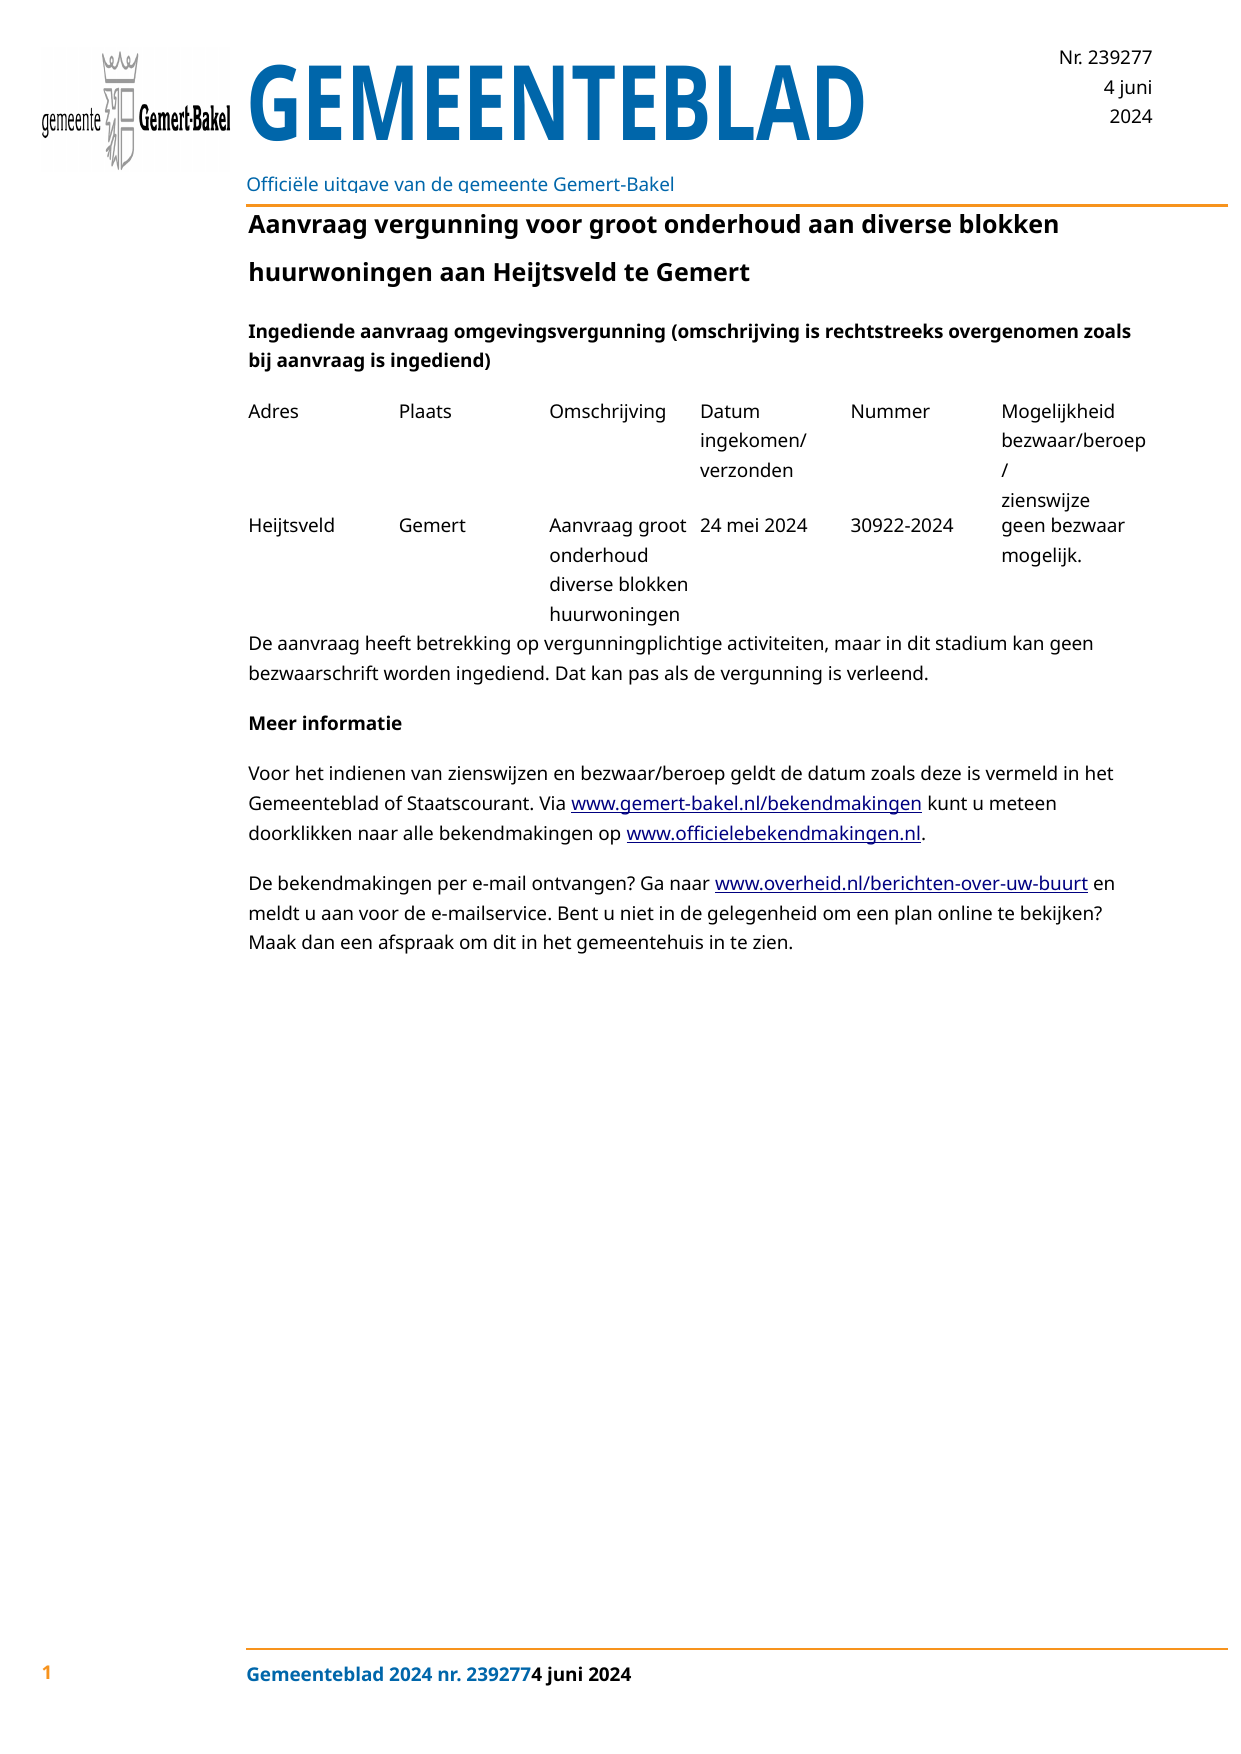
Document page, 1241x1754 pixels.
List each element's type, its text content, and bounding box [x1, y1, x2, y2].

table_header Omschrijving [549, 398, 700, 512]
text Ingediende aanvraag omgevingsvergunning (omschrijving is rechtstreeks overgenomen zoals bij aanvraag is ingediend) [248, 318, 1152, 373]
table_cell Heijtsveld [248, 513, 398, 627]
text Aanvraag vergunning voor groot onderhoud aan diverse blokken huurwoningen aan Heijtsveld te Gemert [248, 207, 1152, 288]
text Meer informatie [248, 710, 1152, 736]
text Voor het indienen van zienswijzen en bezwaar/beroep geldt de datum zoals deze is vermeld in het Gemeenteblad of Staatscourant. Via www.gemert-bakel.nl/bekendmakingen kunt u meteen doorklikken naar alle bekendmakingen op www.officielebekendmakingen.nl. [248, 761, 1152, 846]
table_header Plaats [399, 398, 549, 512]
table_cell Aanvraag groot onderhoud diverse blokken huurwoningen [549, 513, 700, 627]
text De aanvraag heeft betrekking op vergunningplichtige activiteiten, maar in dit stadium kan geen bezwaarschrift worden ingediend. Dat kan pas als de vergunning is verleend. [248, 630, 1152, 686]
picture [41, 47, 231, 172]
table_header Mogelijkheid bezwaar/beroep/ zienswijze [1001, 398, 1152, 512]
table_cell 24 mei 2024 [700, 513, 850, 627]
table_header Datum ingekomen/ verzonden [700, 398, 850, 512]
table_cell Gemert [399, 513, 549, 627]
text De bekendmakingen per e-mail ontvangen? Ga naar www.overheid.nl/berichten-over-uw-buurt en meldt u aan voor de e-mailservice. Bent u niet in de gelegenheid om een plan online te bekijken? Maak dan een afspraak om dit in het gemeentehuis in te zien. [248, 870, 1152, 955]
table_header Adres [248, 398, 398, 512]
table_cell geen bezwaar mogelijk. [1001, 513, 1152, 627]
table_cell 30922-2024 [850, 513, 1001, 627]
table_header Nummer [850, 398, 1001, 512]
